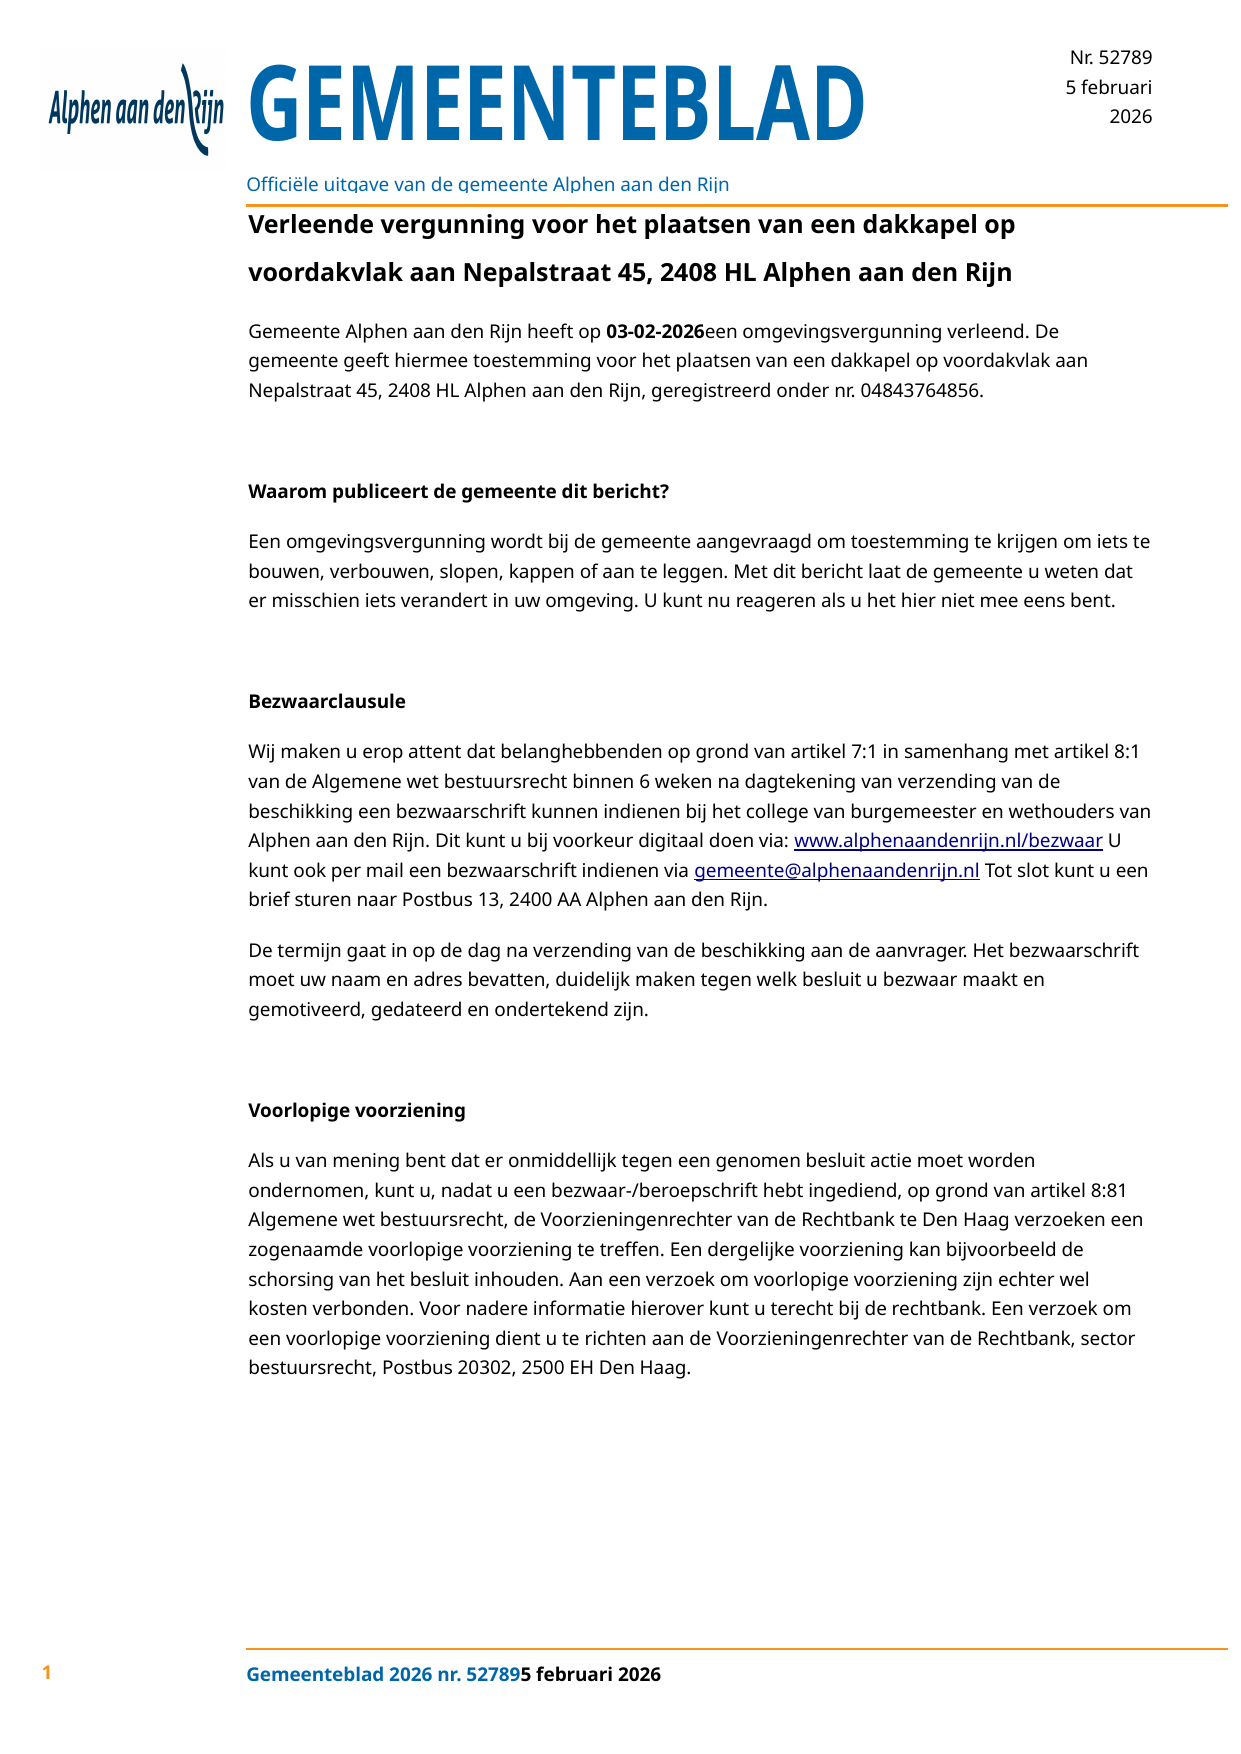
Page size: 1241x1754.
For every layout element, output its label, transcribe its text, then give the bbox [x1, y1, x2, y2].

text Waarom publiceert de gemeente dit bericht? [248, 478, 1152, 504]
text Gemeente Alphen aan den Rijn heeft op 03-02-2026een omgevingsvergunning verleend. De gemeente geeft hiermee toestemming voor het plaatsen van een dakkapel op voordakvlak aan Nepalstraat 45, 2408 HL Alphen aan den Rijn, geregistreerd onder nr. 04843764856. [248, 318, 1152, 403]
text Als u van mening bent dat er onmiddellijk tegen een genomen besluit actie moet worden ondernomen, kunt u, nadat u een bezwaar-/beroepschrift hebt ingediend, op grond van artikel 8:81 Algemene wet bestuursrecht, de Voorzieningenrechter van de Rechtbank te Den Haag verzoeken een zogenaamde voorlopige voorziening te treffen. Een dergelijke voorziening kan bijvoorbeeld de schorsing van het besluit inhouden. Aan een verzoek om voorlopige voorziening zijn echter wel kosten verbonden. Voor nadere informatie hierover kunt u terecht bij de rechtbank. Een verzoek om een voorlopige voorziening dient u te richten aan de Voorzieningenrechter van de Rechtbank, sector bestuursrecht, Postbus 20302, 2500 EH Den Haag. [248, 1147, 1152, 1380]
text Bezwaarclausule [248, 688, 1152, 714]
text Verleende vergunning voor het plaatsen van een dakkapel op voordakvlak aan Nepalstraat 45, 2408 HL Alphen aan den Rijn [248, 207, 1152, 288]
text De termijn gaat in op de dag na verzending van de beschikking aan de aanvrager. Het bezwaarschrift moet uw naam en adres bevatten, duidelijk maken tegen welk besluit u bezwaar maakt en gemotiveerd, gedateerd en ondertekend zijn. [248, 937, 1152, 1022]
text Een omgevingsvergunning wordt bij de gemeente aangevraagd om toestemming te krijgen om iets te bouwen, verbouwen, slopen, kappen of aan te leggen. Met dit bericht laat de gemeente u weten dat er misschien iets verandert in uw omgeving. U kunt nu reageren als u het hier niet mee eens bent. [248, 528, 1152, 613]
picture [41, 47, 231, 172]
text Wij maken u erop attent dat belanghebbenden op grond van artikel 7:1 in samenhang met artikel 8:1 van de Algemene wet bestuursrecht binnen 6 weken na dagtekening van verzending van de beschikking een bezwaarschrift kunnen indienen bij het college van burgemeester en wethouders van Alphen aan den Rijn. Dit kunt u bij voorkeur digitaal doen via: www.alphenaandenrijn.nl/bezwaar U kunt ook per mail een bezwaarschrift indienen via gemeente@alphenaandenrijn.nl Tot slot kunt u een brief sturen naar Postbus 13, 2400 AA Alphen aan den Rijn. [248, 739, 1152, 912]
text Voorlopige voorziening [248, 1097, 1152, 1123]
